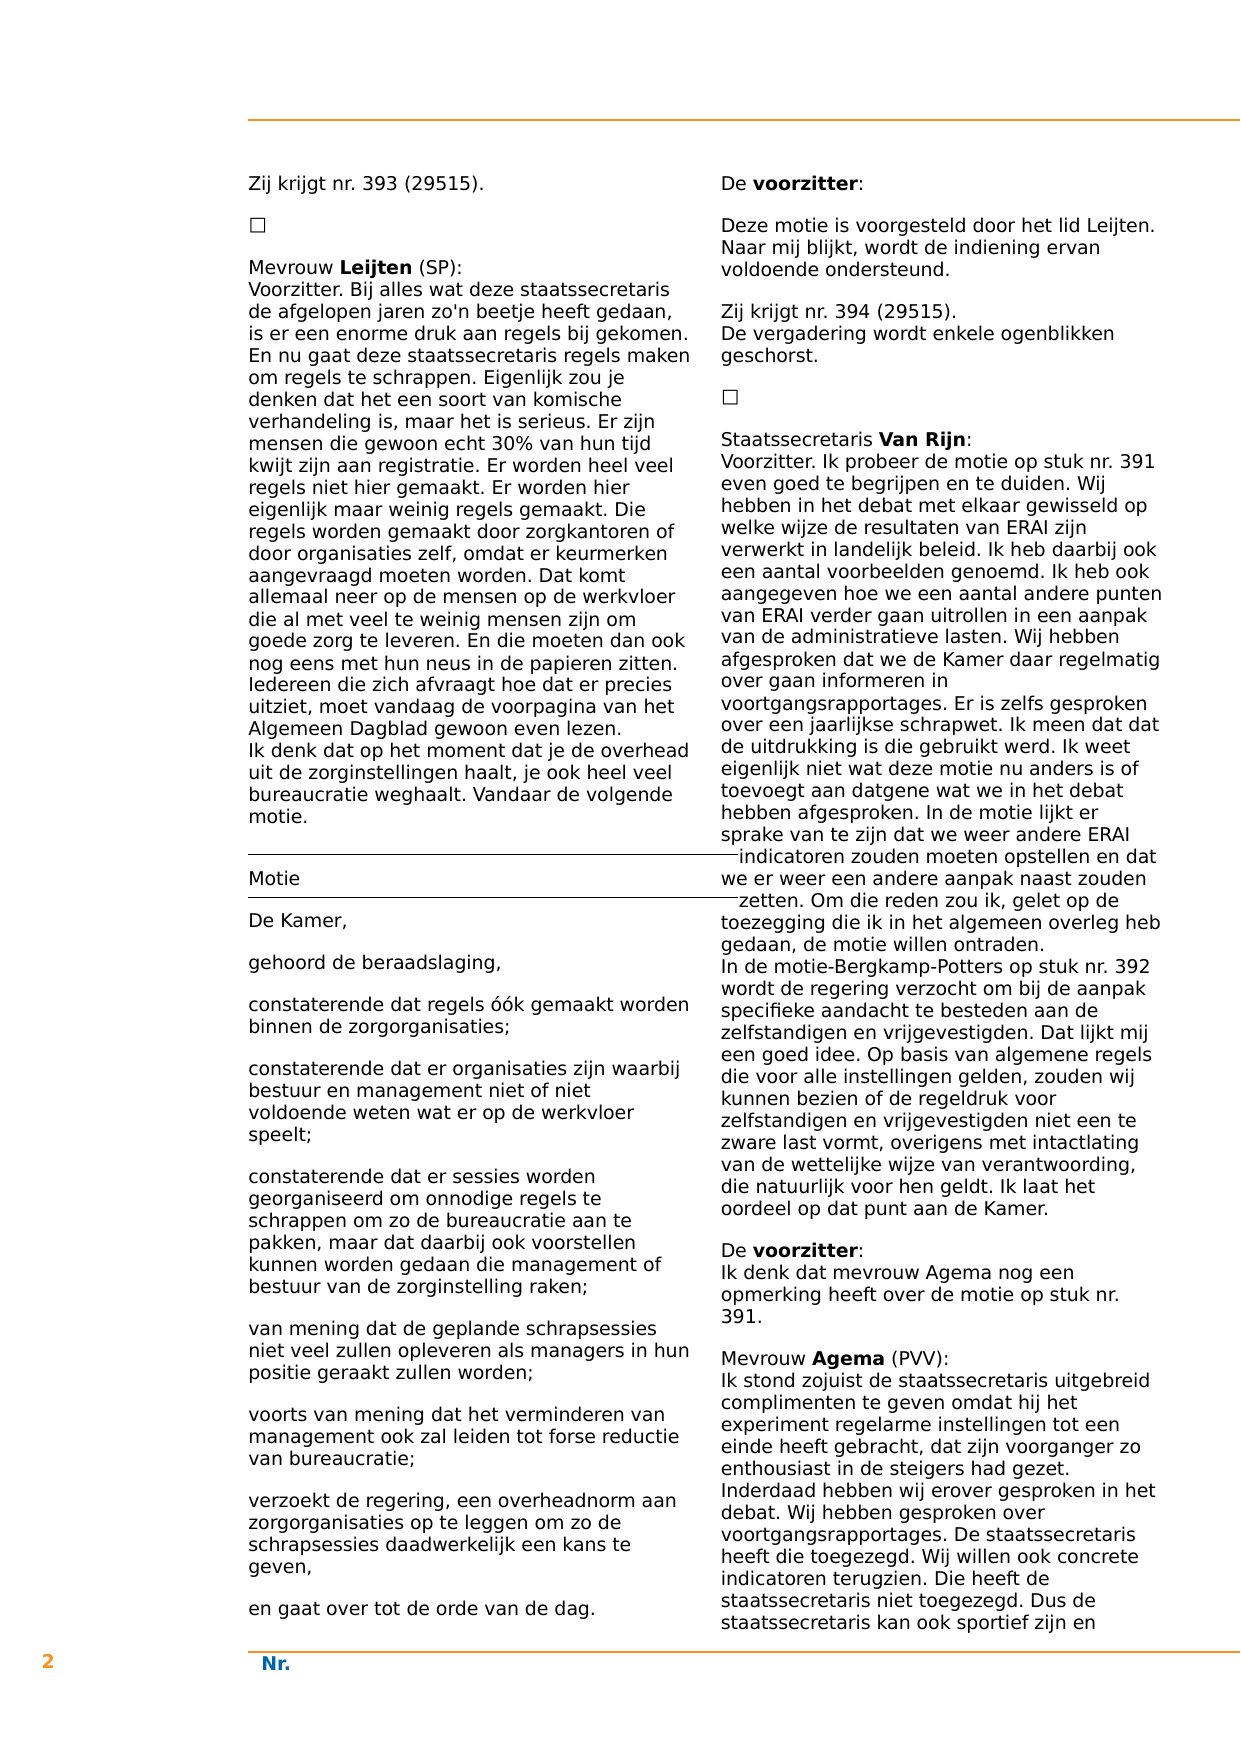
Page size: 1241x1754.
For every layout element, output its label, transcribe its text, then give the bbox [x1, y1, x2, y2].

text van mening dat de geplande schrapsessies niet veel zullen opleveren als managers in hun positie geraakt zullen worden; [248, 1318, 691, 1384]
text Voorzitter. Bij alles wat deze staatssecretaris de afgelopen jaren zo'n beetje heeft gedaan, is er een enorme druk aan regels bij gekomen. En nu gaat deze staatssecretaris regels maken om regels te schrappen. Eigenlijk zou je denken dat het een soort van komische verhandeling is, maar het is serieus. Er zijn mensen die gewoon echt 30% van hun tijd kwijt zijn aan registratie. Er worden heel veel regels niet hier gemaakt. Er worden hier eigenlijk maar weinig regels gemaakt. Die regels worden gemaakt door zorgkantoren of door organisaties zelf, omdat er keurmerken aangevraagd moeten worden. Dat komt allemaal neer op de mensen op de werkvloer die al met veel te weinig mensen zijn om goede zorg te leveren. En die moeten dan ook nog eens met hun neus in de papieren zitten. Iedereen die zich afvraagt hoe dat er precies uitziet, moet vandaag de voorpagina van het Algemeen Dagblad gewoon even lezen. [248, 279, 691, 740]
text De Kamer, [248, 910, 691, 932]
text Ik stond zojuist de staatssecretaris uitgebreid complimenten te geven omdat hij het experiment regelarme instellingen tot een einde heeft gebracht, dat zijn voorganger zo enthousiast in de steigers had gezet. Inderdaad hebben wij erover gesproken in het debat. Wij hebben gesproken over voortgangsrapportages. De staatssecretaris heeft die toegezegd. Wij willen ook concrete indicatoren terugzien. Die heeft de staatssecretaris niet toegezegd. Dus de staatssecretaris kan ook sportief zijn en [721, 1370, 1163, 1633]
text Zij krijgt nr. 393 (29515). [248, 173, 691, 195]
text Mevrouw Agema (PVV): [721, 1348, 1163, 1370]
text Voorzitter. Ik probeer de motie op stuk nr. 391 even goed te begrijpen en te duiden. Wij hebben in het debat met elkaar gewisseld op welke wijze de resultaten van ERAI zijn verwerkt in landelijk beleid. Ik heb daarbij ook een aantal voorbeelden genoemd. Ik heb ook aangegeven hoe we een aantal andere punten van ERAI verder gaan uitrollen in een aanpak van de administratieve lasten. Wij hebben afgesproken dat we de Kamer daar regelmatig over gaan informeren in voortgangsrapportages. Er is zelfs gesproken over een jaarlijkse schrapwet. Ik meen dat dat de uitdrukking is die gebruikt werd. Ik weet eigenlijk niet wat deze motie nu anders is of toevoegt aan datgene wat we in het debat hebben afgesproken. In de motie lijkt er sprake van te zijn dat we weer andere ERAI indicatoren zouden moeten opstellen en dat we er weer een andere aanpak naast zouden zetten. Om die reden zou ik, gelet op de toezegging die ik in het algemeen overleg heb gedaan, de motie willen ontraden. [721, 451, 1163, 956]
text ⬜ [721, 387, 1163, 409]
text Zij krijgt nr. 394 (29515). [721, 301, 1163, 323]
text en gaat over tot de orde van de dag. [248, 1598, 691, 1619]
text constaterende dat regels óók gemaakt worden binnen de zorgorganisaties; [248, 994, 691, 1038]
text Ik denk dat mevrouw Agema nog een opmerking heeft over de motie op stuk nr. 391. [721, 1262, 1163, 1328]
text De voorzitter: [721, 173, 1163, 195]
text constaterende dat er organisaties zijn waarbij bestuur en management niet of niet voldoende weten wat er op de werkvloer speelt; [248, 1058, 691, 1146]
text Motie [248, 868, 691, 890]
text Ik denk dat op het moment dat je de overhead uit de zorginstellingen haalt, je ook heel veel bureaucratie weghaalt. Vandaar de volgende motie. [248, 740, 691, 828]
text In de motie-Bergkamp-Potters op stuk nr. 392 wordt de regering verzocht om bij de aanpak specifieke aandacht te besteden aan de zelfstandigen en vrijgevestigden. Dat lijkt mij een goed idee. Op basis van algemene regels die voor alle instellingen gelden, zouden wij kunnen bezien of de regeldruk voor zelfstandigen en vrijgevestigden niet een te zware last vormt, overigens met intactlating van de wettelijke wijze van verantwoording, die natuurlijk voor hen geldt. Ik laat het oordeel op dat punt aan de Kamer. [721, 956, 1163, 1220]
text verzoekt de regering, een overheadnorm aan zorgorganisaties op te leggen om zo de schrapsessies daadwerkelijk een kans te geven, [248, 1490, 691, 1578]
text De voorzitter: [721, 1240, 1163, 1262]
text Mevrouw Leijten (SP): [248, 257, 691, 279]
text gehoord de beraadslaging, [248, 952, 691, 974]
text Staatssecretaris Van Rijn: [721, 429, 1163, 451]
text constaterende dat er sessies worden georganiseerd om onnodige regels te schrappen om zo de bureaucratie aan te pakken, maar dat daarbij ook voorstellen kunnen worden gedaan die management of bestuur van de zorginstelling raken; [248, 1166, 691, 1298]
text voorts van mening dat het verminderen van management ook zal leiden tot forse reductie van bureaucratie; [248, 1404, 691, 1470]
text ⬜ [248, 215, 691, 237]
text Deze motie is voorgesteld door het lid Leijten. Naar mij blijkt, wordt de indiening ervan voldoende ondersteund. [721, 215, 1163, 281]
text De vergadering wordt enkele ogenblikken geschorst. [721, 323, 1163, 367]
